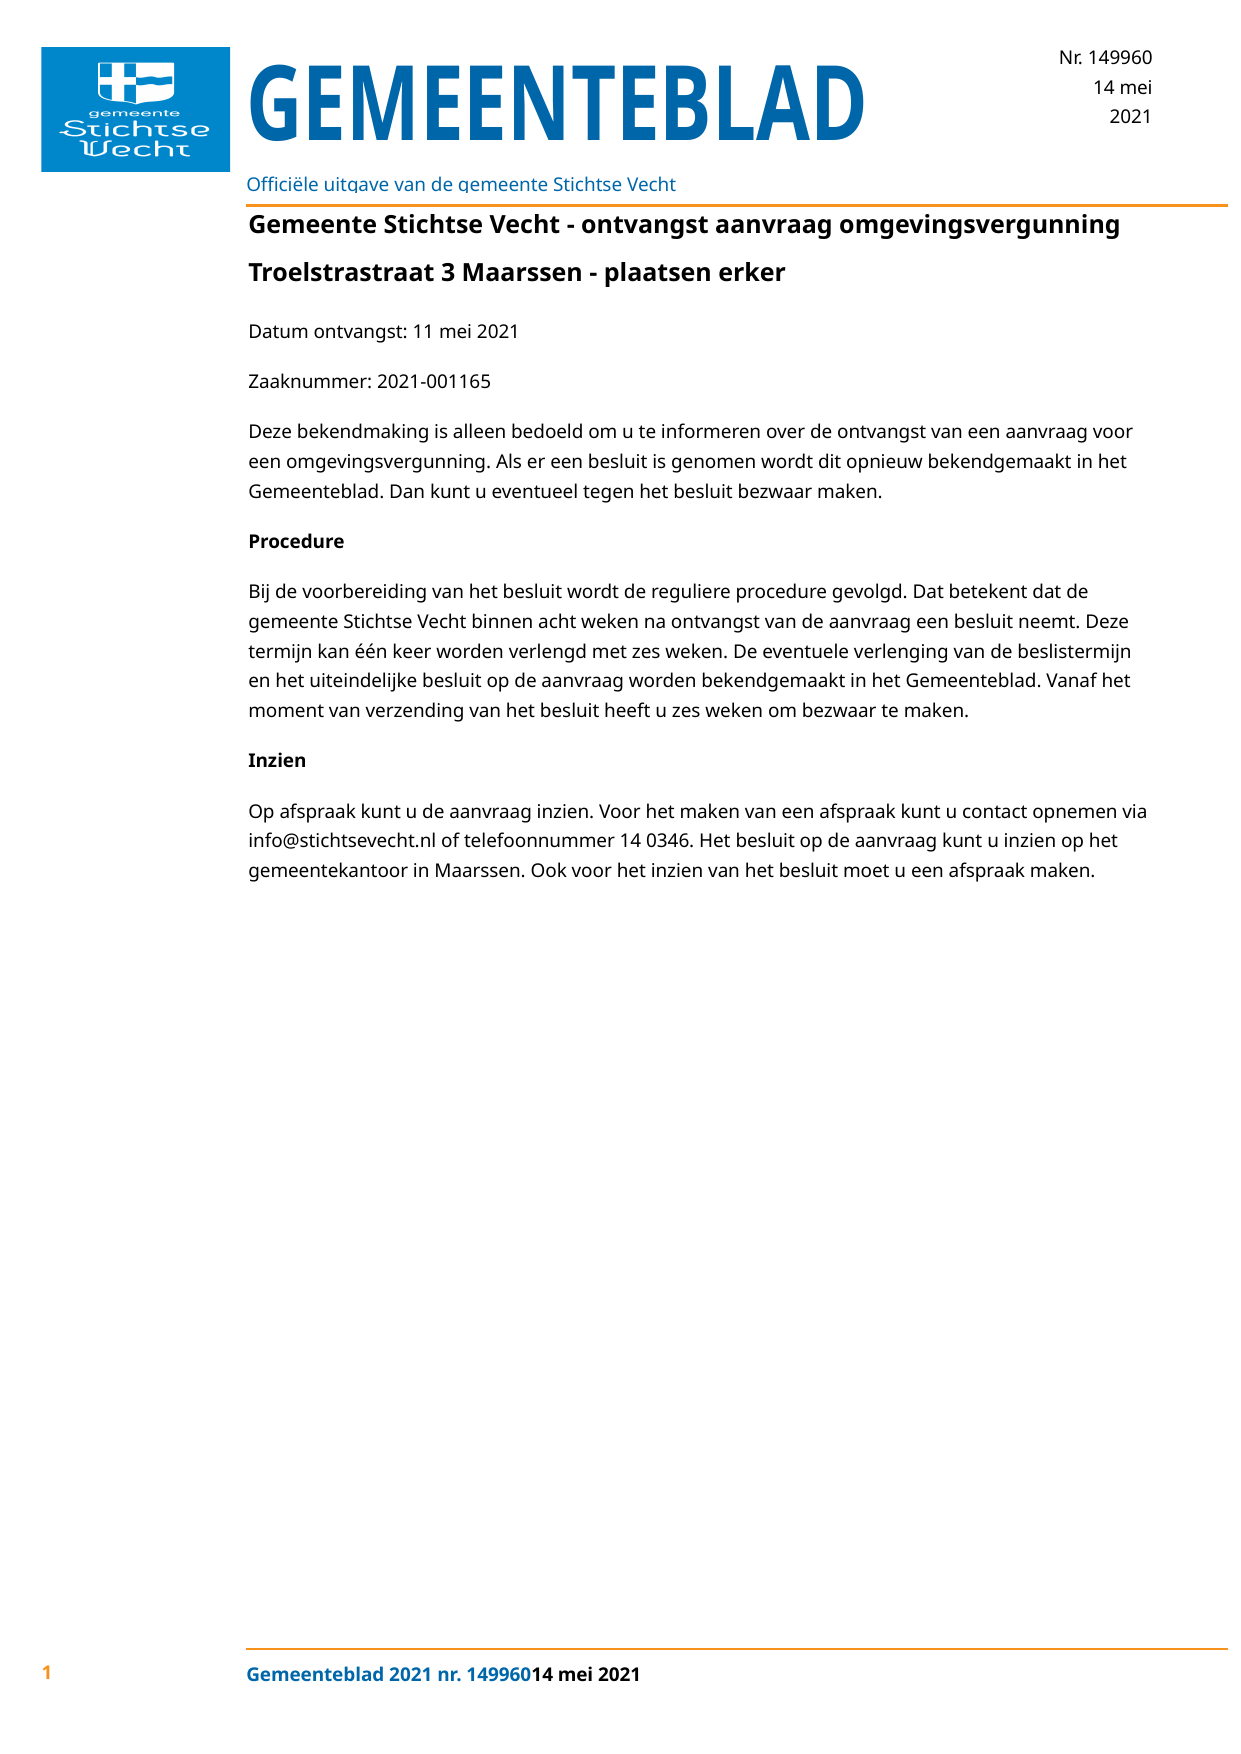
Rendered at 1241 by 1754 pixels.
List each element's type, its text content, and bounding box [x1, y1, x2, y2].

text Zaaknummer: 2021-001165 [248, 368, 1152, 394]
text Bij de voorbereiding van het besluit wordt de reguliere procedure gevolgd. Dat betekent dat de gemeente Stichtse Vecht binnen acht weken na ontvangst van de aanvraag een besluit neemt. Deze termijn kan één keer worden verlengd met zes weken. De eventuele verlenging van de beslistermijn en het uiteindelijke besluit op de aanvraag worden bekendgemaakt in het Gemeenteblad. Vanaf het moment van verzending van het besluit heeft u zes weken om bezwaar te maken. [248, 579, 1152, 723]
text Procedure [248, 528, 1152, 554]
text Gemeente Stichtse Vecht - ontvangst aanvraag omgevingsvergunning Troelstrastraat 3 Maarssen - plaatsen erker [248, 207, 1152, 288]
picture [99, 63, 135, 101]
text Inzien [248, 747, 1152, 773]
text Deze bekendmaking is alleen bedoeld om u te informeren over de ontvangst van een aanvraag voor een omgevingsvergunning. Als er een besluit is genomen wordt dit opnieuw bekendgemaakt in het Gemeenteblad. Dan kunt u eventueel tegen het besluit bezwaar maken. [248, 419, 1152, 504]
picture [137, 63, 174, 103]
text Datum ontvangst: 11 mei 2021 [248, 318, 1152, 344]
text Op afspraak kunt u de aanvraag inzien. Voor het maken van een afspraak kunt u contact opnemen via info@stichtsevecht.nl of telefoonnummer 14 0346. Het besluit op de aanvraag kunt u inzien op het gemeentekantoor in Maarssen. Ook voor het inzien van het besluit moet u een afspraak maken. [248, 798, 1152, 883]
